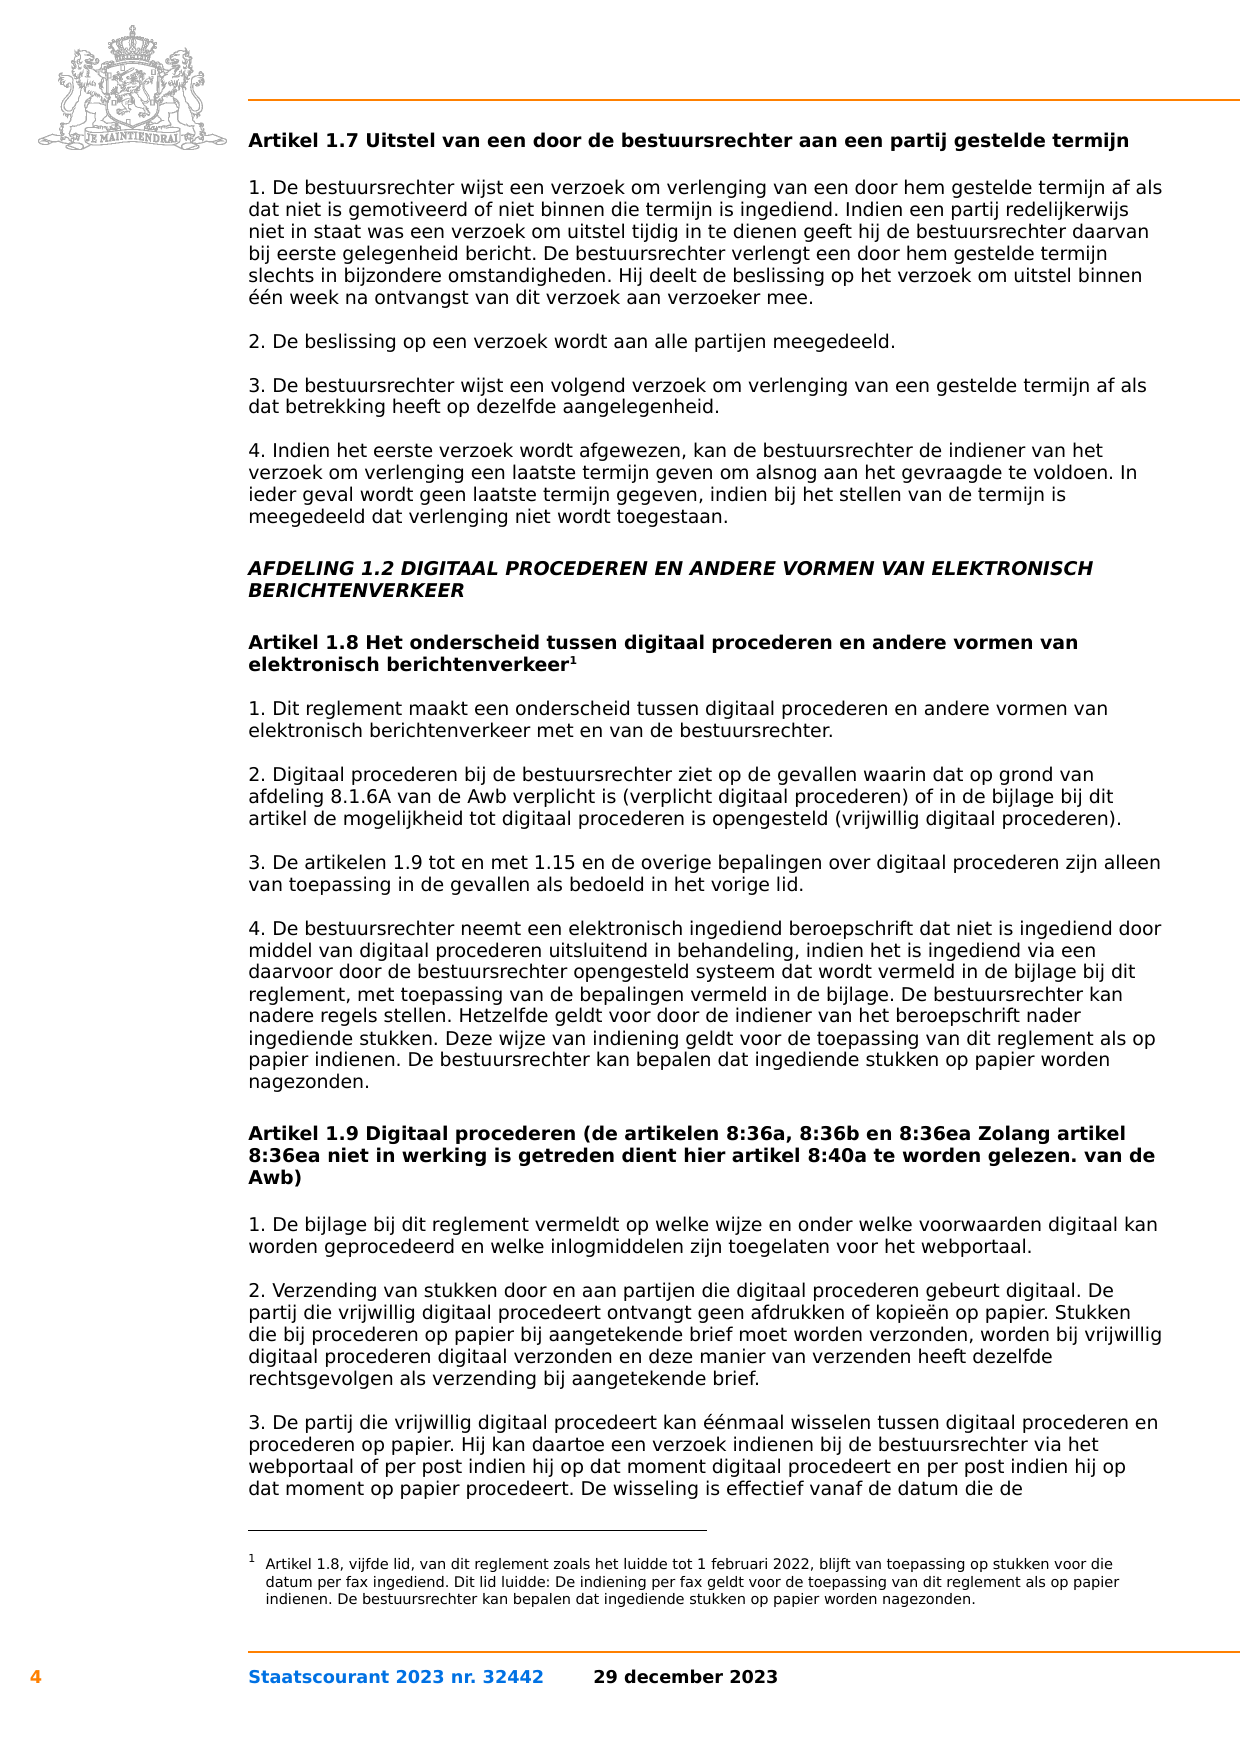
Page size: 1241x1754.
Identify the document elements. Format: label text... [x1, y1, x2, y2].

text 4. De bestuursrechter neemt een elektronisch ingediend beroepschrift dat niet is ingediend door middel van digitaal procederen uitsluitend in behandeling, indien het is ingediend via een daarvoor door de bestuursrechter opengesteld systeem dat wordt vermeld in de bijlage bij dit reglement, met toepassing van de bepalingen vermeld in de bijlage. De bestuursrechter kan nadere regels stellen. Hetzelfde geldt voor door de indiener van het beroepschrift nader ingediende stukken. Deze wijze van indiening geldt voor de toepassing van dit reglement als op papier indienen. De bestuursrechter kan bepalen dat ingediende stukken op papier worden nagezonden. [248, 917, 1163, 1093]
subtitle Artikel 1.8 Het onderscheid tussen digitaal procederen en andere vormen van elektronisch berichtenverkeer [248, 632, 1163, 676]
text 1. Dit reglement maakt een onderscheid tussen digitaal procederen en andere vormen van elektronisch berichtenverkeer met en van de bestuursrechter. [248, 698, 1163, 742]
text 1. De bijlage bij dit reglement vermeldt op welke wijze en onder welke voorwaarden digitaal kan worden geprocedeerd en welke inlogmiddelen zijn toegelaten voor het webportaal. [248, 1214, 1163, 1258]
subtitle Artikel 1.9 Digitaal procederen (de artikelen 8:36a, 8:36b en 8:36ea Zolang artikel 8:36ea niet in werking is getreden dient hier artikel 8:40a te worden gelezen. van de Awb) [248, 1123, 1163, 1189]
text 4. Indien het eerste verzoek wordt afgewezen, kan de bestuursrechter de indiener van het verzoek om verlenging een laatste termijn geven om alsnog aan het gevraagde te voldoen. In ieder geval wordt geen laatste termijn gegeven, indien bij het stellen van de termijn is meegedeeld dat verlenging niet wordt toegestaan. [248, 440, 1163, 528]
picture [38, 25, 227, 150]
text 3. De artikelen 1.9 tot en met 1.15 en de overige bepalingen over digitaal procederen zijn alleen van toepassing in de gevallen als bedoeld in het vorige lid. [248, 852, 1163, 896]
subtitle AFDELING 1.2 DIGITAAL PROCEDEREN EN ANDERE VORMEN VAN ELEKTRONISCH BERICHTENVERKEER [248, 558, 1163, 602]
subtitle Artikel 1.7 Uitstel van een door de bestuursrechter aan een partij gestelde termijn [248, 130, 1163, 152]
text 2. De beslissing op een verzoek wordt aan alle partijen meegedeeld. [248, 331, 1163, 353]
text Artikel 1.8, vijfde lid, van dit reglement zoals het luidde tot 1 februari 2022, blijft van toepassing op stukken voor die datum per fax ingediend. Dit lid luidde: De indiening per fax geldt voor de toepassing van dit reglement als op papier indienen. De bestuursrechter kan bepalen dat ingediende stukken op papier worden nagezonden. [248, 1552, 1163, 1608]
text 2. Digitaal procederen bij de bestuursrechter ziet op de gevallen waarin dat op grond van afdeling 8.1.6A van de Awb verplicht is (verplicht digitaal procederen) of in de bijlage bij dit artikel de mogelijkheid tot digitaal procederen is opengesteld (vrijwillig digitaal procederen). [248, 764, 1163, 830]
text 1. De bestuursrechter wijst een verzoek om verlenging van een door hem gestelde termijn af als dat niet is gemotiveerd of niet binnen die termijn is ingediend. Indien een partij redelijkerwijs niet in staat was een verzoek om uitstel tijdig in te dienen geeft hij de bestuursrechter daarvan bij eerste gelegenheid bericht. De bestuursrechter verlengt een door hem gestelde termijn slechts in bijzondere omstandigheden. Hij deelt de beslissing op het verzoek om uitstel binnen één week na ontvangst van dit verzoek aan verzoeker mee. [248, 177, 1163, 309]
text 3. De partij die vrijwillig digitaal procedeert kan éénmaal wisselen tussen digitaal procederen en procederen op papier. Hij kan daartoe een verzoek indienen bij de bestuursrechter via het webportaal of per post indien hij op dat moment digitaal procedeert en per post indien hij op dat moment op papier procedeert. De wisseling is effectief vanaf de datum die de [248, 1412, 1163, 1500]
text 3. De bestuursrechter wijst een volgend verzoek om verlenging van een gestelde termijn af als dat betrekking heeft op dezelfde aangelegenheid. [248, 374, 1163, 418]
text 2. Verzending van stukken door en aan partijen die digitaal procederen gebeurt digitaal. De partij die vrijwillig digitaal procedeert ontvangt geen afdrukken of kopieën op papier. Stukken die bij procederen op papier bij aangetekende brief moet worden verzonden, worden bij vrijwillig digitaal procederen digitaal verzonden en deze manier van verzenden heeft dezelfde rechtsgevolgen als verzending bij aangetekende brief. [248, 1280, 1163, 1390]
